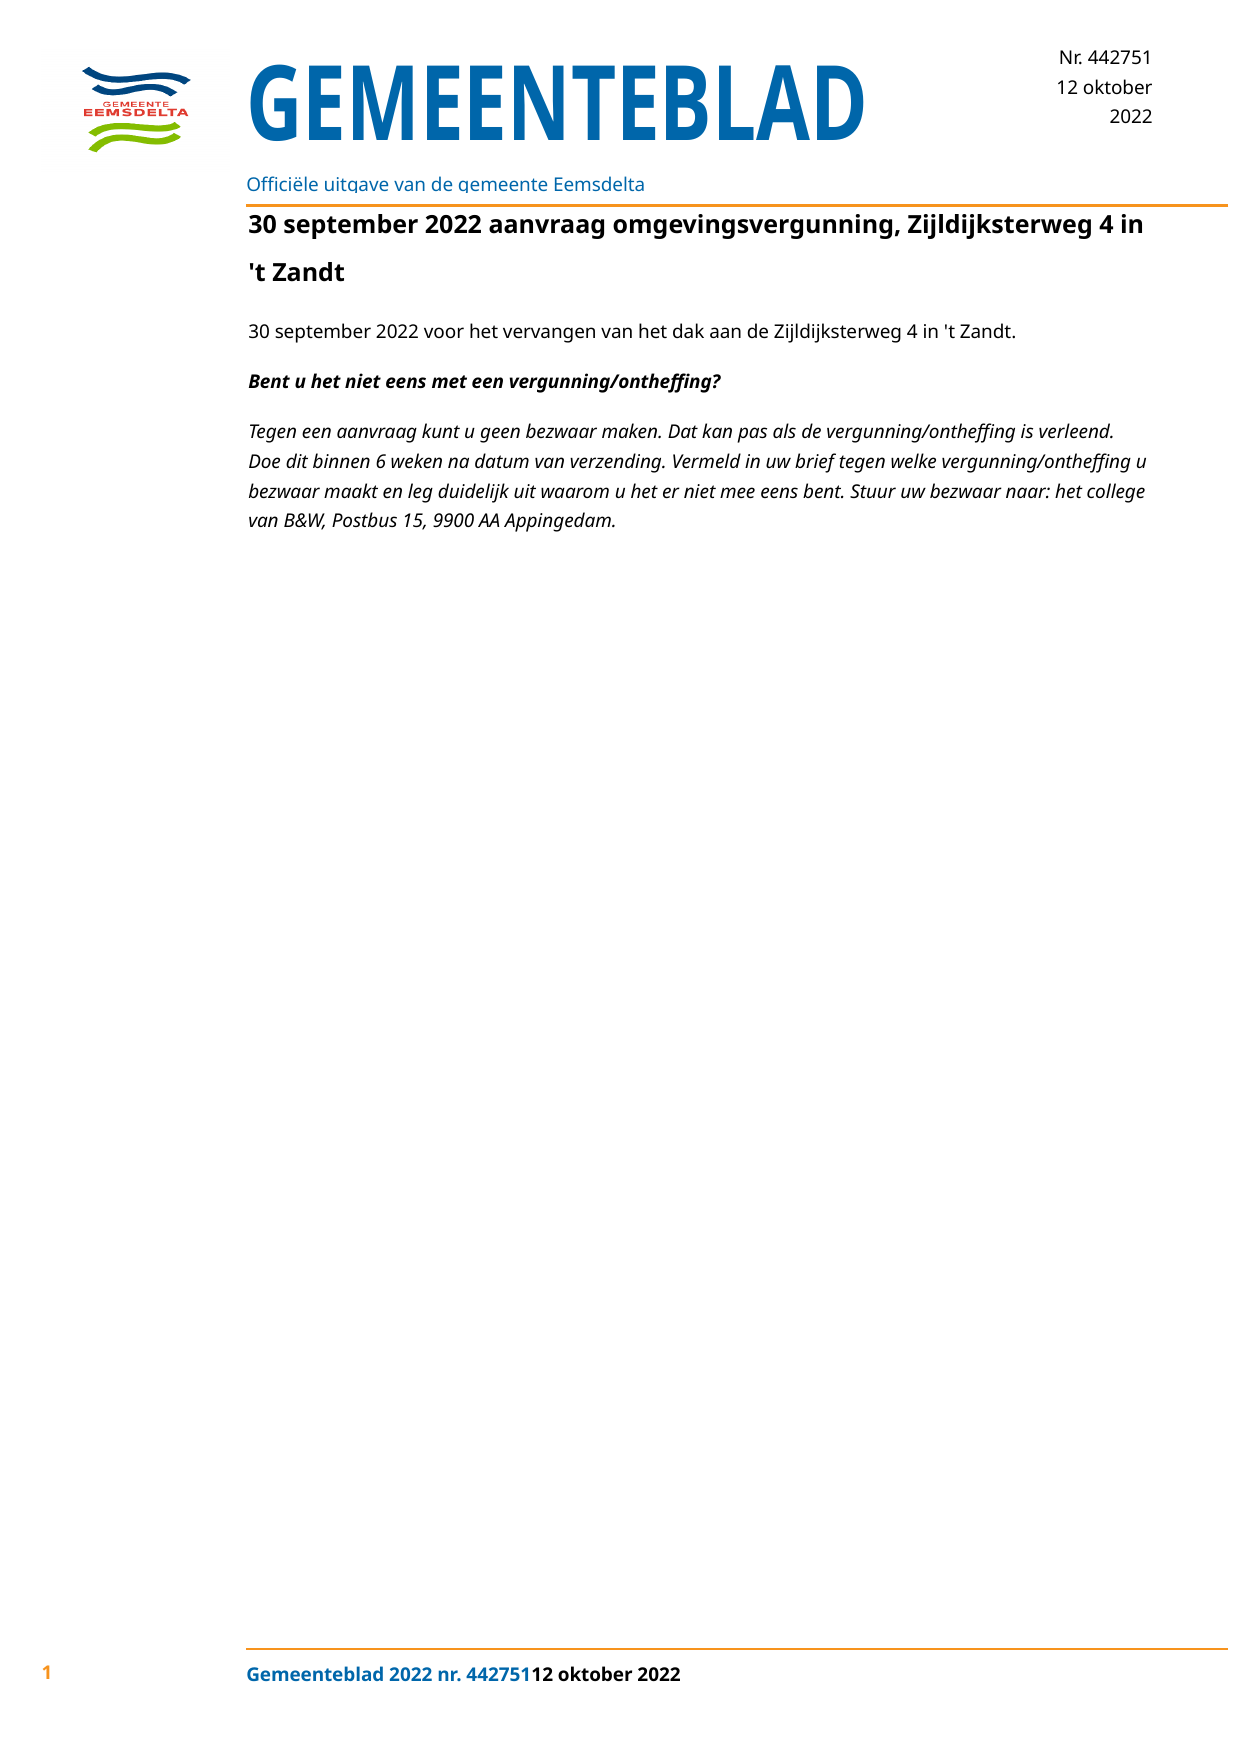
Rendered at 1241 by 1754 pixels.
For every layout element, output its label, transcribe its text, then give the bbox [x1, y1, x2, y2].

picture [41, 47, 231, 172]
text 30 september 2022 aanvraag omgevingsvergunning, Zijldijksterweg 4 in 't Zandt [248, 207, 1152, 288]
text Bent u het niet eens met een vergunning/ontheffing? [248, 368, 1152, 394]
text Tegen een aanvraag kunt u geen bezwaar maken. Dat kan pas als de vergunning/ontheffing is verleend. Doe dit binnen 6 weken na datum van verzending. Vermeld in uw brief tegen welke vergunning/ontheffing u bezwaar maakt en leg duidelijk uit waarom u het er niet mee eens bent. Stuur uw bezwaar naar: het college van B&W, Postbus 15, 9900 AA Appingedam. [248, 419, 1152, 533]
text 30 september 2022 voor het vervangen van het dak aan de Zijldijksterweg 4 in 't Zandt. [248, 318, 1152, 344]
